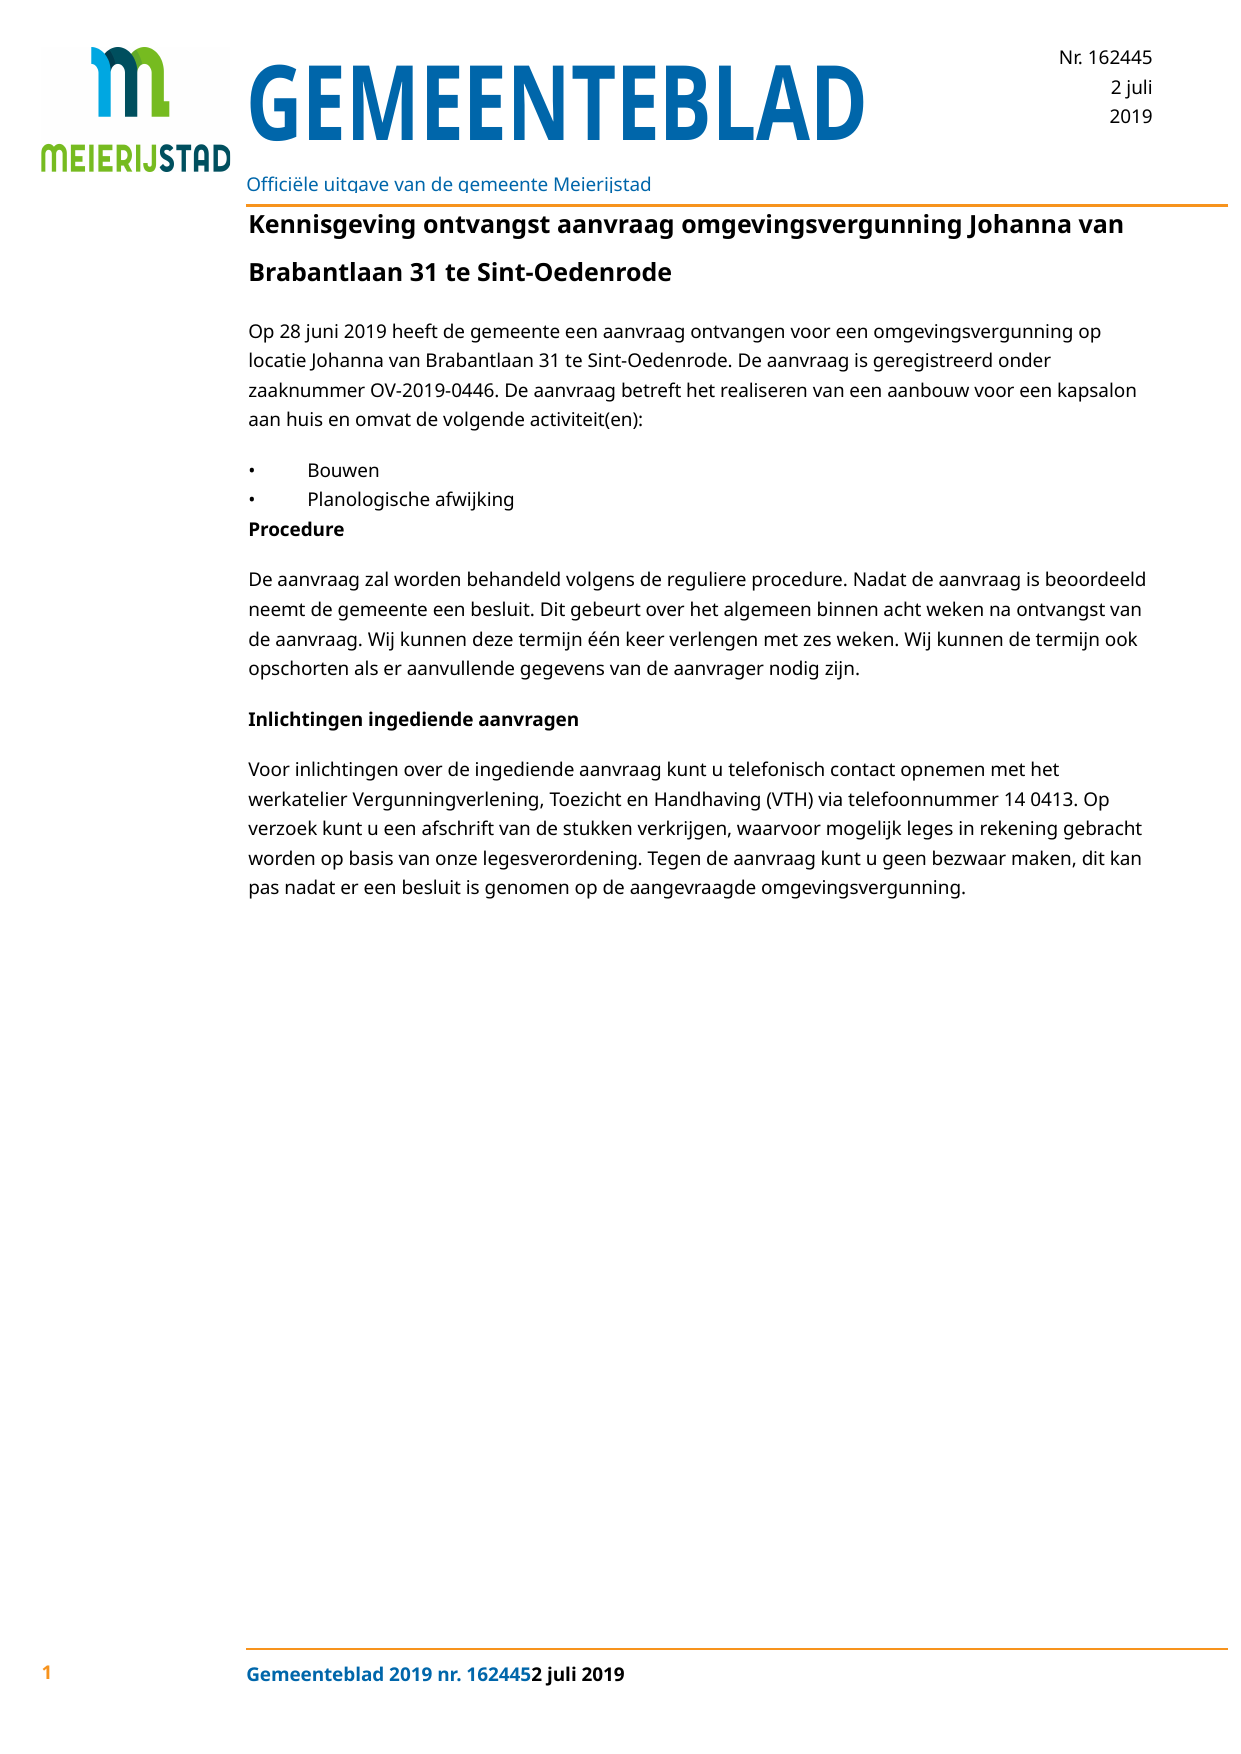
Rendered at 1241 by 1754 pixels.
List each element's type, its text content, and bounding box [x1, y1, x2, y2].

picture [41, 47, 231, 172]
text Procedure [248, 516, 1152, 542]
list Planologische afwijking [248, 487, 1152, 512]
text Inlichtingen ingediende aanvragen [248, 706, 1152, 732]
text Kennisgeving ontvangst aanvraag omgevingsvergunning Johanna van Brabantlaan 31 te Sint-Oedenrode [248, 207, 1152, 288]
text Op 28 juni 2019 heeft de gemeente een aanvraag ontvangen voor een omgevingsvergunning op locatie Johanna van Brabantlaan 31 te Sint-Oedenrode. De aanvraag is geregistreerd onder zaaknummer OV-2019-0446. De aanvraag betreft het realiseren van een aanbouw voor een kapsalon aan huis en omvat de volgende activiteit(en): [248, 318, 1152, 432]
text Voor inlichtingen over de ingediende aanvraag kunt u telefonisch contact opnemen met het werkatelier Vergunningverlening, Toezicht en Handhaving (VTH) via telefoonnummer 14 0413. Op verzoek kunt u een afschrift van de stukken verkrijgen, waarvoor mogelijk leges in rekening gebracht worden op basis van onze legesverordening. Tegen de aanvraag kunt u geen bezwaar maken, dit kan pas nadat er een besluit is genomen op de aangevraagde omgevingsvergunning. [248, 756, 1152, 900]
text De aanvraag zal worden behandeld volgens de reguliere procedure. Nadat de aanvraag is beoordeeld neemt de gemeente een besluit. Dit gebeurt over het algemeen binnen acht weken na ontvangst van de aanvraag. Wij kunnen deze termijn één keer verlengen met zes weken. Wij kunnen de termijn ook opschorten als er aanvullende gegevens van de aanvrager nodig zijn. [248, 567, 1152, 681]
list Bouwen [248, 457, 1152, 483]
